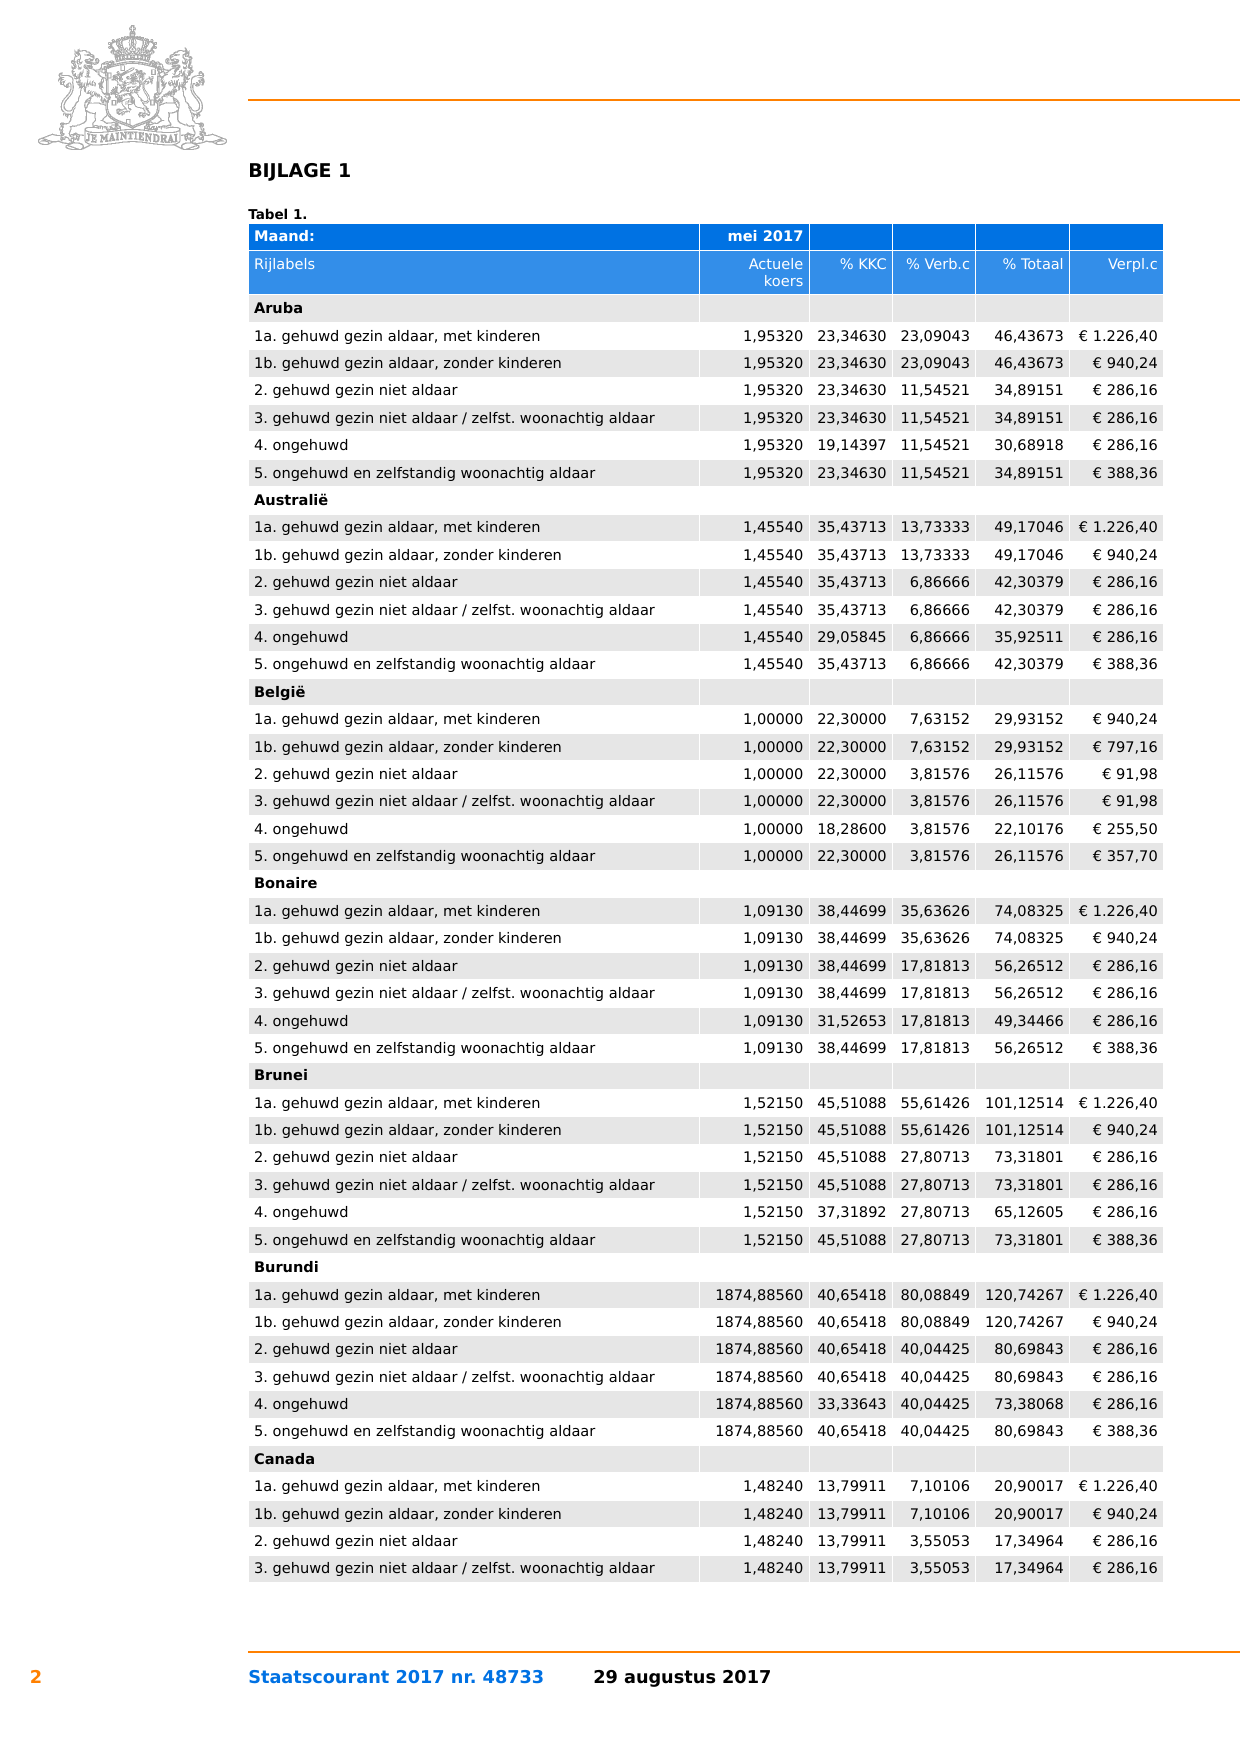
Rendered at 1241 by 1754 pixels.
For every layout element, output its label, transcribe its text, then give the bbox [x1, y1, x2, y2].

table_cell [810, 295, 892, 322]
table_cell 73,31801 [976, 1227, 1069, 1253]
table_cell 20,90017 [976, 1501, 1069, 1527]
table_cell 7,63152 [893, 706, 975, 733]
table_cell 1874,88560 [700, 1364, 809, 1390]
table_cell 5. ongehuwd en zelfstandig woonachtig aldaar [249, 843, 699, 870]
table_cell 56,26512 [976, 953, 1069, 979]
table_cell 1874,88560 [700, 1282, 809, 1308]
table_cell € 940,24 [1070, 350, 1163, 377]
table_cell 49,17046 [976, 515, 1069, 541]
table_cell Bonaire [249, 871, 699, 897]
table_cell [893, 487, 975, 513]
table_cell 42,30379 [976, 652, 1069, 678]
table_cell 1,00000 [700, 761, 809, 787]
table_cell 1b. gehuwd gezin aldaar, zonder kinderen [249, 542, 699, 568]
table_cell 4. ongehuwd [249, 816, 699, 842]
table_cell 40,65418 [810, 1364, 892, 1390]
table_cell [893, 295, 975, 322]
table_cell [893, 1063, 975, 1089]
table_cell € 940,24 [1070, 1117, 1163, 1144]
table_cell [976, 487, 1069, 513]
table_cell 29,93152 [976, 734, 1069, 760]
table_cell [893, 679, 975, 705]
table_cell 29,93152 [976, 706, 1069, 733]
table_cell 1a. gehuwd gezin aldaar, met kinderen [249, 1474, 699, 1500]
table_cell 4. ongehuwd [249, 624, 699, 651]
table_cell [976, 1063, 1069, 1089]
table_cell 13,79911 [810, 1474, 892, 1500]
table_cell 80,08849 [893, 1282, 975, 1308]
table_cell 3. gehuwd gezin niet aldaar / zelfst. woonachtig aldaar [249, 597, 699, 623]
table_cell 5. ongehuwd en zelfstandig woonachtig aldaar [249, 460, 699, 486]
table_cell 1a. gehuwd gezin aldaar, met kinderen [249, 898, 699, 924]
table_cell 1a. gehuwd gezin aldaar, met kinderen [249, 1090, 699, 1116]
table_cell 1,95320 [700, 405, 809, 431]
table_cell 3. gehuwd gezin niet aldaar / zelfst. woonachtig aldaar [249, 405, 699, 431]
table_cell 1a. gehuwd gezin aldaar, met kinderen [249, 323, 699, 349]
table_cell 27,80713 [893, 1172, 975, 1198]
table_cell [1070, 1063, 1163, 1089]
table_cell € 91,98 [1070, 789, 1163, 815]
table_cell 34,89151 [976, 378, 1069, 404]
table_cell 1,45540 [700, 652, 809, 678]
table_cell 26,11576 [976, 761, 1069, 787]
table_cell 1,95320 [700, 433, 809, 459]
table_cell [1070, 295, 1163, 322]
table_cell 17,81813 [893, 953, 975, 979]
table_cell [976, 1254, 1069, 1281]
table_cell 26,11576 [976, 843, 1069, 870]
table_cell € 797,16 [1070, 734, 1163, 760]
table_cell 1b. gehuwd gezin aldaar, zonder kinderen [249, 734, 699, 760]
table_cell 22,30000 [810, 843, 892, 870]
table_cell 56,26512 [976, 1035, 1069, 1061]
table_cell 3. gehuwd gezin niet aldaar / zelfst. woonachtig aldaar [249, 1172, 699, 1198]
table_cell € 286,16 [1070, 569, 1163, 596]
table_cell 49,17046 [976, 542, 1069, 568]
table_cell 1,00000 [700, 734, 809, 760]
table_cell 5. ongehuwd en zelfstandig woonachtig aldaar [249, 1419, 699, 1445]
table_cell 37,31892 [810, 1200, 892, 1226]
table_cell 35,63626 [893, 898, 975, 924]
table_cell Actuele koers [700, 251, 809, 294]
table_cell Canada [249, 1446, 699, 1472]
table_cell [810, 679, 892, 705]
table_cell 3,81576 [893, 789, 975, 815]
table_cell [1070, 1446, 1163, 1472]
table_cell 11,54521 [893, 405, 975, 431]
table_cell 55,61426 [893, 1117, 975, 1144]
table_cell 22,30000 [810, 789, 892, 815]
table_cell 4. ongehuwd [249, 1391, 699, 1418]
table_cell € 286,16 [1070, 980, 1163, 1007]
table_cell 80,69843 [976, 1364, 1069, 1390]
table_cell 3,55053 [893, 1556, 975, 1582]
table_cell € 286,16 [1070, 378, 1163, 404]
table_cell [893, 1446, 975, 1472]
table_cell 1a. gehuwd gezin aldaar, met kinderen [249, 515, 699, 541]
table_cell [810, 871, 892, 897]
table_cell 17,34964 [976, 1556, 1069, 1582]
table_cell 40,04425 [893, 1336, 975, 1363]
table_cell 1,00000 [700, 843, 809, 870]
table_cell 2. gehuwd gezin niet aldaar [249, 1528, 699, 1554]
table_cell 4. ongehuwd [249, 1008, 699, 1034]
table_cell € 286,16 [1070, 1391, 1163, 1418]
table_cell [893, 1254, 975, 1281]
table_cell 23,09043 [893, 350, 975, 377]
table_cell 1,45540 [700, 515, 809, 541]
table_cell [810, 224, 892, 250]
table_cell Burundi [249, 1254, 699, 1281]
table_cell 49,34466 [976, 1008, 1069, 1034]
table_cell 7,10106 [893, 1474, 975, 1500]
table_cell [893, 871, 975, 897]
table_cell 1,95320 [700, 460, 809, 486]
table_cell [700, 1254, 809, 1281]
table_cell 1874,88560 [700, 1309, 809, 1335]
table_cell € 286,16 [1070, 1172, 1163, 1198]
table_cell 6,86666 [893, 652, 975, 678]
table_cell 3,81576 [893, 816, 975, 842]
table_cell [700, 1063, 809, 1089]
table_cell Brunei [249, 1063, 699, 1089]
table_cell 23,09043 [893, 323, 975, 349]
table_cell € 286,16 [1070, 953, 1163, 979]
table_cell 42,30379 [976, 569, 1069, 596]
table_cell 1,48240 [700, 1528, 809, 1554]
table_cell 13,79911 [810, 1556, 892, 1582]
table_cell Rijlabels [249, 251, 699, 294]
table_cell [1070, 487, 1163, 513]
table_cell 13,73333 [893, 542, 975, 568]
table_cell € 286,16 [1070, 1200, 1163, 1226]
table_cell 19,14397 [810, 433, 892, 459]
table_cell 1b. gehuwd gezin aldaar, zonder kinderen [249, 1309, 699, 1335]
table_cell 11,54521 [893, 460, 975, 486]
table_cell € 357,70 [1070, 843, 1163, 870]
table_cell 101,12514 [976, 1117, 1069, 1144]
table_cell [976, 1446, 1069, 1472]
table_cell 1,09130 [700, 898, 809, 924]
table_cell 40,04425 [893, 1391, 975, 1418]
table_cell 1874,88560 [700, 1391, 809, 1418]
table_cell 1,09130 [700, 1008, 809, 1034]
table_cell [810, 1063, 892, 1089]
table_cell 1b. gehuwd gezin aldaar, zonder kinderen [249, 926, 699, 952]
table_cell 1,45540 [700, 624, 809, 651]
table_cell € 1.226,40 [1070, 1474, 1163, 1500]
table_cell 27,80713 [893, 1200, 975, 1226]
table_cell 5. ongehuwd en zelfstandig woonachtig aldaar [249, 652, 699, 678]
table_cell 65,12605 [976, 1200, 1069, 1226]
table_cell € 388,36 [1070, 1035, 1163, 1061]
table_cell 3,81576 [893, 843, 975, 870]
table_cell 73,38068 [976, 1391, 1069, 1418]
table_cell [810, 487, 892, 513]
table_cell 3. gehuwd gezin niet aldaar / zelfst. woonachtig aldaar [249, 789, 699, 815]
table_cell 1,52150 [700, 1172, 809, 1198]
table_cell 40,65418 [810, 1309, 892, 1335]
table_cell 120,74267 [976, 1309, 1069, 1335]
table_cell 17,34964 [976, 1528, 1069, 1554]
table_cell 38,44699 [810, 898, 892, 924]
table_cell 1,00000 [700, 789, 809, 815]
table_cell 7,10106 [893, 1501, 975, 1527]
table_cell Verpl.c [1070, 251, 1163, 294]
table_cell 1,45540 [700, 597, 809, 623]
table_cell 23,34630 [810, 405, 892, 431]
table_cell 1874,88560 [700, 1336, 809, 1363]
table_cell [700, 679, 809, 705]
table_cell Australië [249, 487, 699, 513]
table_cell 55,61426 [893, 1090, 975, 1116]
subtitle BIJLAGE 1 [248, 160, 1163, 182]
table_cell 46,43673 [976, 323, 1069, 349]
table_cell 2. gehuwd gezin niet aldaar [249, 953, 699, 979]
table_cell Aruba [249, 295, 699, 322]
table_cell € 1.226,40 [1070, 323, 1163, 349]
table_cell 18,28600 [810, 816, 892, 842]
table_cell 31,52653 [810, 1008, 892, 1034]
table_cell 34,89151 [976, 460, 1069, 486]
table_cell [1070, 224, 1163, 250]
table_cell 74,08325 [976, 926, 1069, 952]
table_cell 35,43713 [810, 652, 892, 678]
table_cell [893, 224, 975, 250]
table_cell € 1.226,40 [1070, 515, 1163, 541]
table_cell 2. gehuwd gezin niet aldaar [249, 1145, 699, 1171]
table_cell € 388,36 [1070, 1419, 1163, 1445]
table_cell [1070, 1254, 1163, 1281]
table_cell 1,95320 [700, 323, 809, 349]
table_cell 26,11576 [976, 789, 1069, 815]
table_cell 23,34630 [810, 350, 892, 377]
table_cell 2. gehuwd gezin niet aldaar [249, 569, 699, 596]
table_cell 3. gehuwd gezin niet aldaar / zelfst. woonachtig aldaar [249, 1556, 699, 1582]
table_cell 1b. gehuwd gezin aldaar, zonder kinderen [249, 1501, 699, 1527]
table_cell 1,00000 [700, 816, 809, 842]
table_cell 45,51088 [810, 1172, 892, 1198]
table_cell 45,51088 [810, 1090, 892, 1116]
table_cell € 286,16 [1070, 1008, 1163, 1034]
table_cell 1a. gehuwd gezin aldaar, met kinderen [249, 706, 699, 733]
table_cell [1070, 679, 1163, 705]
table_cell € 286,16 [1070, 624, 1163, 651]
table_cell [700, 295, 809, 322]
table_cell mei 2017 [700, 224, 809, 250]
table_cell [700, 1446, 809, 1472]
table_cell 35,43713 [810, 515, 892, 541]
table_cell 17,81813 [893, 1035, 975, 1061]
table_cell € 286,16 [1070, 405, 1163, 431]
table_cell 13,73333 [893, 515, 975, 541]
table_cell 101,12514 [976, 1090, 1069, 1116]
table_cell 46,43673 [976, 350, 1069, 377]
table_cell 23,34630 [810, 323, 892, 349]
table_cell 73,31801 [976, 1145, 1069, 1171]
table_cell € 286,16 [1070, 1145, 1163, 1171]
table_cell 1a. gehuwd gezin aldaar, met kinderen [249, 1282, 699, 1308]
table_cell 35,43713 [810, 597, 892, 623]
table_cell 30,68918 [976, 433, 1069, 459]
table_cell 40,65418 [810, 1282, 892, 1308]
table_cell 38,44699 [810, 953, 892, 979]
table_cell € 286,16 [1070, 1336, 1163, 1363]
table_cell 42,30379 [976, 597, 1069, 623]
table_cell 40,65418 [810, 1419, 892, 1445]
table_cell 22,30000 [810, 706, 892, 733]
table_cell 11,54521 [893, 433, 975, 459]
table_cell 1b. gehuwd gezin aldaar, zonder kinderen [249, 350, 699, 377]
table_cell 2. gehuwd gezin niet aldaar [249, 378, 699, 404]
table_cell 2. gehuwd gezin niet aldaar [249, 1336, 699, 1363]
table_cell % Totaal [976, 251, 1069, 294]
table_cell 1874,88560 [700, 1419, 809, 1445]
table_cell 40,65418 [810, 1336, 892, 1363]
table_cell 13,79911 [810, 1501, 892, 1527]
table_cell 5. ongehuwd en zelfstandig woonachtig aldaar [249, 1227, 699, 1253]
table_cell [810, 1254, 892, 1281]
table_cell 1,09130 [700, 980, 809, 1007]
table_cell 1,09130 [700, 926, 809, 952]
table_cell 22,30000 [810, 761, 892, 787]
table_cell € 388,36 [1070, 652, 1163, 678]
table_cell 35,43713 [810, 569, 892, 596]
table_cell 2. gehuwd gezin niet aldaar [249, 761, 699, 787]
table_cell 13,79911 [810, 1528, 892, 1554]
table_cell 4. ongehuwd [249, 1200, 699, 1226]
table_cell 6,86666 [893, 569, 975, 596]
table_cell [700, 871, 809, 897]
table_cell 27,80713 [893, 1145, 975, 1171]
table_cell € 940,24 [1070, 1501, 1163, 1527]
table_cell 6,86666 [893, 624, 975, 651]
table_cell 11,54521 [893, 378, 975, 404]
table_cell 1,52150 [700, 1145, 809, 1171]
table_cell € 286,16 [1070, 1364, 1163, 1390]
table_cell 20,90017 [976, 1474, 1069, 1500]
table_cell 120,74267 [976, 1282, 1069, 1308]
table_cell 45,51088 [810, 1227, 892, 1253]
table_cell 74,08325 [976, 898, 1069, 924]
table_cell 33,33643 [810, 1391, 892, 1418]
table_cell 5. ongehuwd en zelfstandig woonachtig aldaar [249, 1035, 699, 1061]
table_cell 40,04425 [893, 1419, 975, 1445]
table_cell 34,89151 [976, 405, 1069, 431]
table_cell 1,52150 [700, 1200, 809, 1226]
table_cell € 1.226,40 [1070, 1282, 1163, 1308]
table_cell België [249, 679, 699, 705]
table_cell 1,45540 [700, 542, 809, 568]
table_cell 38,44699 [810, 1035, 892, 1061]
table_cell € 940,24 [1070, 926, 1163, 952]
table_cell 1,52150 [700, 1227, 809, 1253]
table_cell % KKC [810, 251, 892, 294]
table_cell 3. gehuwd gezin niet aldaar / zelfst. woonachtig aldaar [249, 980, 699, 1007]
table_cell 56,26512 [976, 980, 1069, 1007]
table_cell 1,09130 [700, 1035, 809, 1061]
table_cell 35,43713 [810, 542, 892, 568]
table_cell € 286,16 [1070, 433, 1163, 459]
table_cell [976, 224, 1069, 250]
table_cell 3,81576 [893, 761, 975, 787]
table_cell 73,31801 [976, 1172, 1069, 1198]
table_cell 3. gehuwd gezin niet aldaar / zelfst. woonachtig aldaar [249, 1364, 699, 1390]
table_cell 38,44699 [810, 926, 892, 952]
table_cell 35,92511 [976, 624, 1069, 651]
table_cell 23,34630 [810, 460, 892, 486]
table_cell € 1.226,40 [1070, 1090, 1163, 1116]
table_cell € 91,98 [1070, 761, 1163, 787]
table_cell 80,69843 [976, 1336, 1069, 1363]
table_cell 22,30000 [810, 734, 892, 760]
table_cell Maand: [249, 224, 699, 250]
table_cell 80,69843 [976, 1419, 1069, 1445]
table_cell 1,52150 [700, 1117, 809, 1144]
table_cell 1,52150 [700, 1090, 809, 1116]
table_cell 1,09130 [700, 953, 809, 979]
table_cell 27,80713 [893, 1227, 975, 1253]
table_cell € 286,16 [1070, 1556, 1163, 1582]
table_cell € 286,16 [1070, 597, 1163, 623]
table_cell € 388,36 [1070, 1227, 1163, 1253]
table_cell € 940,24 [1070, 542, 1163, 568]
table_cell [976, 295, 1069, 322]
table_cell [976, 871, 1069, 897]
table_cell 80,08849 [893, 1309, 975, 1335]
table_cell 22,10176 [976, 816, 1069, 842]
table_cell € 1.226,40 [1070, 898, 1163, 924]
table_header Tabel 1. [248, 207, 1163, 223]
table_cell € 286,16 [1070, 1528, 1163, 1554]
table_cell 1,95320 [700, 350, 809, 377]
table_cell 17,81813 [893, 980, 975, 1007]
table_cell 17,81813 [893, 1008, 975, 1034]
table_cell [976, 679, 1069, 705]
table_cell € 255,50 [1070, 816, 1163, 842]
table_cell 29,05845 [810, 624, 892, 651]
table_cell 1,48240 [700, 1556, 809, 1582]
table_cell € 388,36 [1070, 460, 1163, 486]
table_cell [810, 1446, 892, 1472]
table_cell 6,86666 [893, 597, 975, 623]
table_cell 45,51088 [810, 1117, 892, 1144]
table_cell 1b. gehuwd gezin aldaar, zonder kinderen [249, 1117, 699, 1144]
table_cell 1,48240 [700, 1474, 809, 1500]
table_cell 38,44699 [810, 980, 892, 1007]
table_cell % Verb.c [893, 251, 975, 294]
table_cell 7,63152 [893, 734, 975, 760]
table_cell 23,34630 [810, 378, 892, 404]
table_cell [700, 487, 809, 513]
table_cell 3,55053 [893, 1528, 975, 1554]
table_cell 1,48240 [700, 1501, 809, 1527]
table_cell € 940,24 [1070, 1309, 1163, 1335]
table_cell 45,51088 [810, 1145, 892, 1171]
table_cell 35,63626 [893, 926, 975, 952]
table_cell 40,04425 [893, 1364, 975, 1390]
picture [38, 25, 227, 150]
table_cell 1,00000 [700, 706, 809, 733]
table_cell 4. ongehuwd [249, 433, 699, 459]
table_cell [1070, 871, 1163, 897]
table_cell 1,45540 [700, 569, 809, 596]
table_cell 1,95320 [700, 378, 809, 404]
table_cell € 940,24 [1070, 706, 1163, 733]
